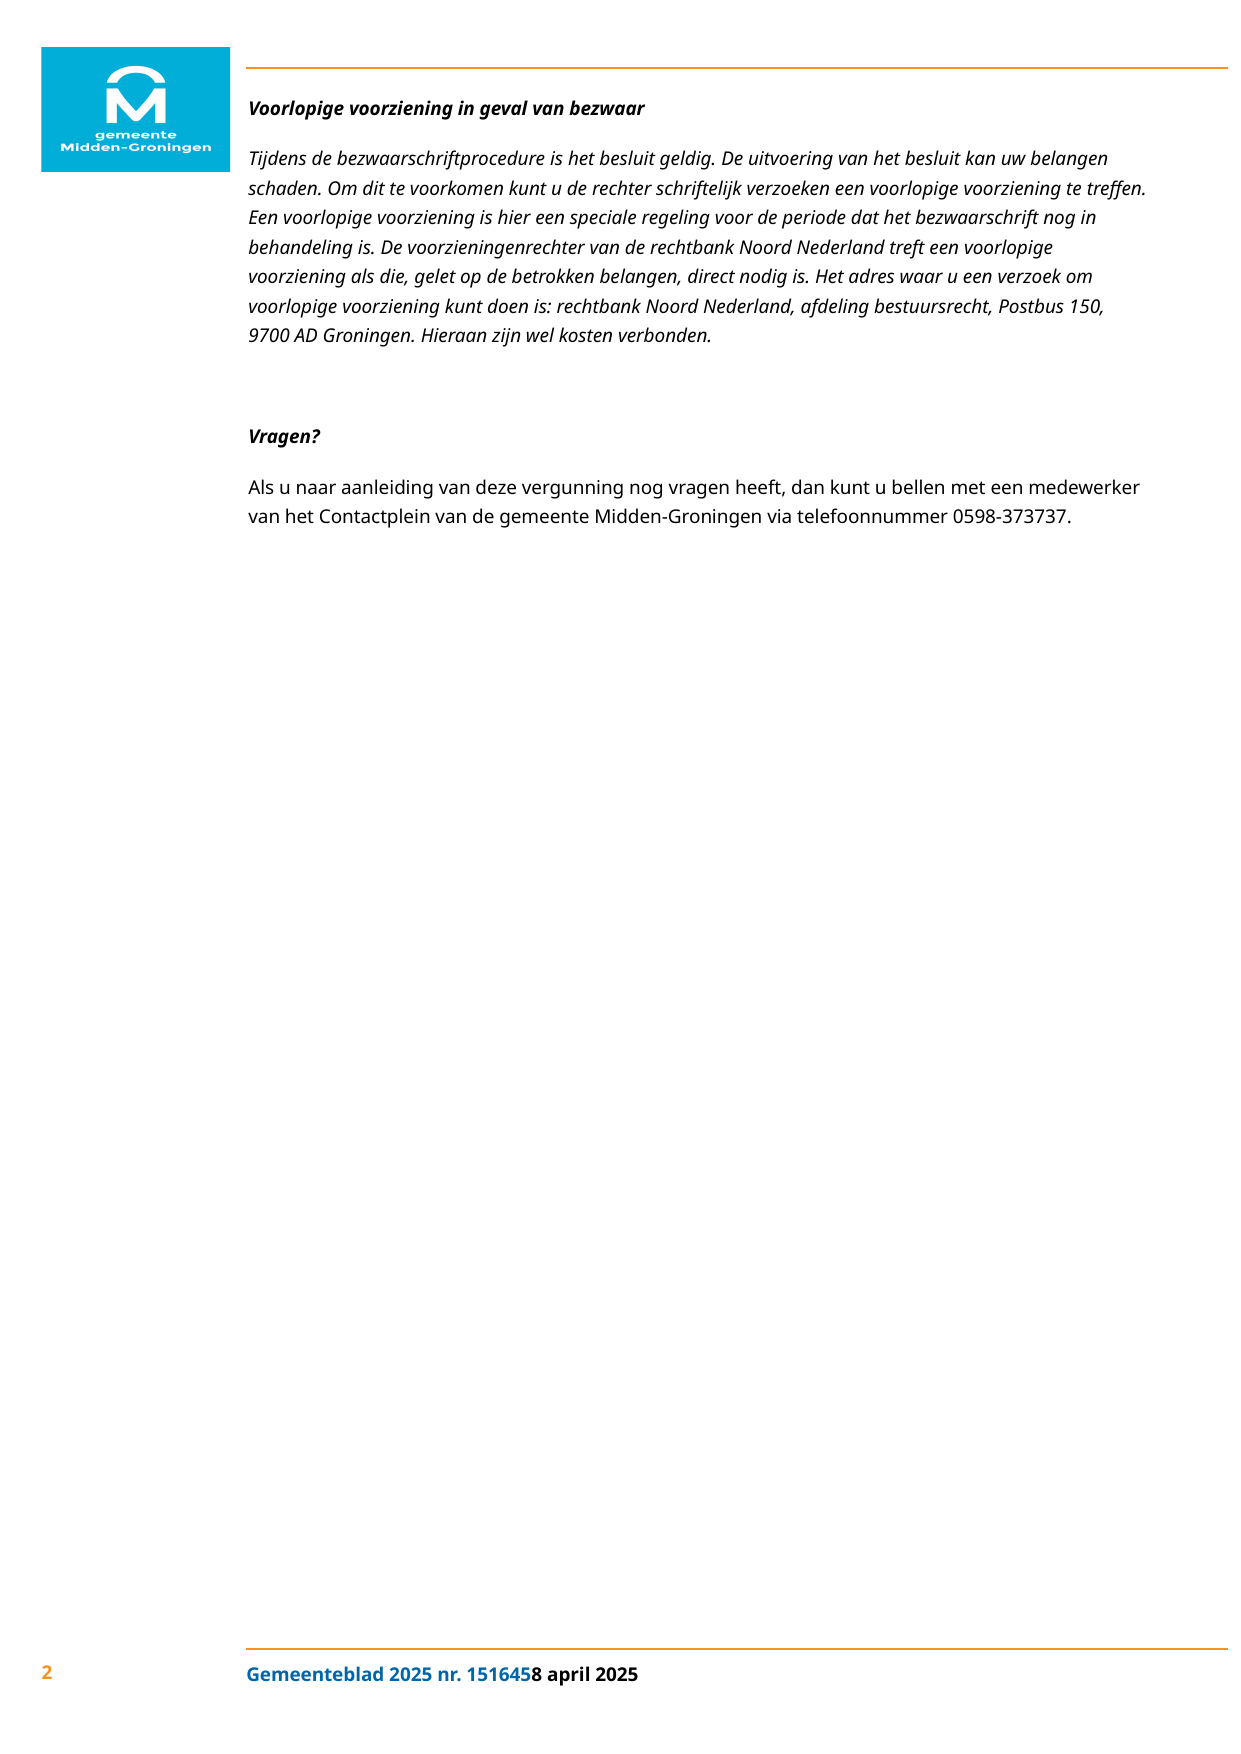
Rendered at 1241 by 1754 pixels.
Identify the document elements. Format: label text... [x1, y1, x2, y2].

picture [108, 66, 164, 82]
picture [184, 146, 190, 153]
text Tijdens de bezwaarschriftprocedure is het besluit geldig. De uitvoering van het besluit kan uw belangen schaden. Om dit te voorkomen kunt u de rechter schriftelijk verzoeken een voorlopige voorziening te treffen. Een voorlopige voorziening is hier een speciale regeling voor de periode dat het bezwaarschrift nog in behandeling is. De voorzieningenrechter van de rechtbank Noord Nederland treft een voorlopige voorziening als die, gelet op de betrokken belangen, direct nodig is. Het adres waar u een verzoek om voorlopige voorziening kunt doen is: rechtbank Noord Nederland, afdeling bestuursrecht, Postbus 150, 9700 AD Groningen. Hieraan zijn wel kosten verbonden. [248, 145, 1152, 348]
text Voorlopige voorziening in geval van bezwaar [248, 95, 1152, 121]
text Als u naar aanleiding van deze vergunning nog vragen heeft, dan kunt u bellen met een medewerker van het Contactplein van de gemeente Midden-Groningen via telefoonnummer 0598-373737. [248, 474, 1152, 529]
text Vragen? [248, 423, 1152, 449]
picture [107, 89, 165, 122]
